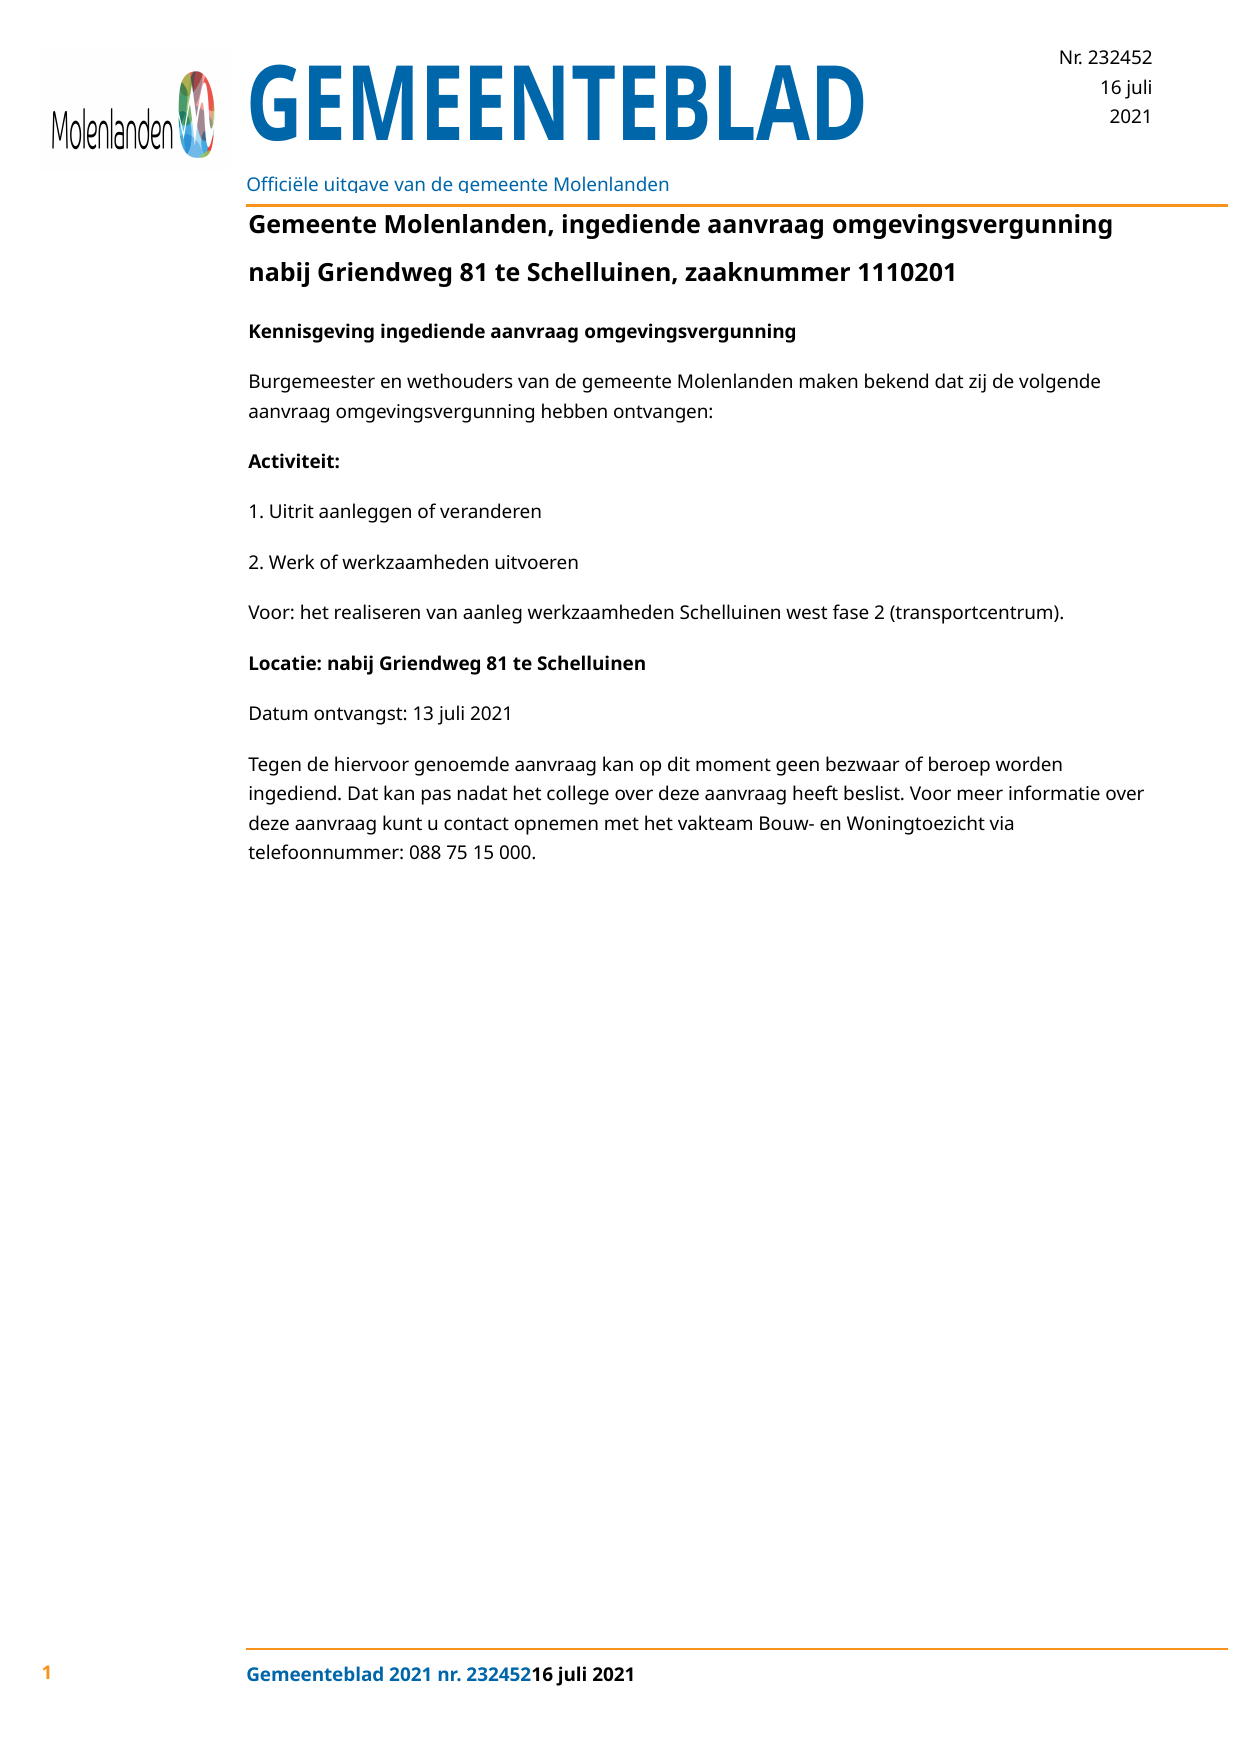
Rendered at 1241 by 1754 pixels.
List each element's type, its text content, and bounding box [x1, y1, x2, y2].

picture [41, 47, 231, 172]
text Locatie: nabij Griendweg 81 te Schelluinen [248, 650, 1152, 676]
text Gemeente Molenlanden, ingediende aanvraag omgevingsvergunning nabij Griendweg 81 te Schelluinen, zaaknummer 1110201 [248, 207, 1152, 288]
text Activiteit: [248, 448, 1152, 474]
text Voor: het realiseren van aanleg werkzaamheden Schelluinen west fase 2 (transportcentrum). [248, 599, 1152, 625]
text Datum ontvangst: 13 juli 2021 [248, 700, 1152, 726]
text Burgemeester en wethouders van de gemeente Molenlanden maken bekend dat zij de volgende aanvraag omgevingsvergunning hebben ontvangen: [248, 368, 1152, 424]
text Tegen de hiervoor genoemde aanvraag kan op dit moment geen bezwaar of beroep worden ingediend. Dat kan pas nadat het college over deze aanvraag heeft beslist. Voor meer informatie over deze aanvraag kunt u contact opnemen met het vakteam Bouw- en Woningtoezicht via telefoonnummer: 088 75 15 000. [248, 751, 1152, 865]
text 1. Uitrit aanleggen of veranderen [248, 499, 1152, 524]
text Kennisgeving ingediende aanvraag omgevingsvergunning [248, 318, 1152, 344]
text 2. Werk of werkzaamheden uitvoeren [248, 549, 1152, 575]
